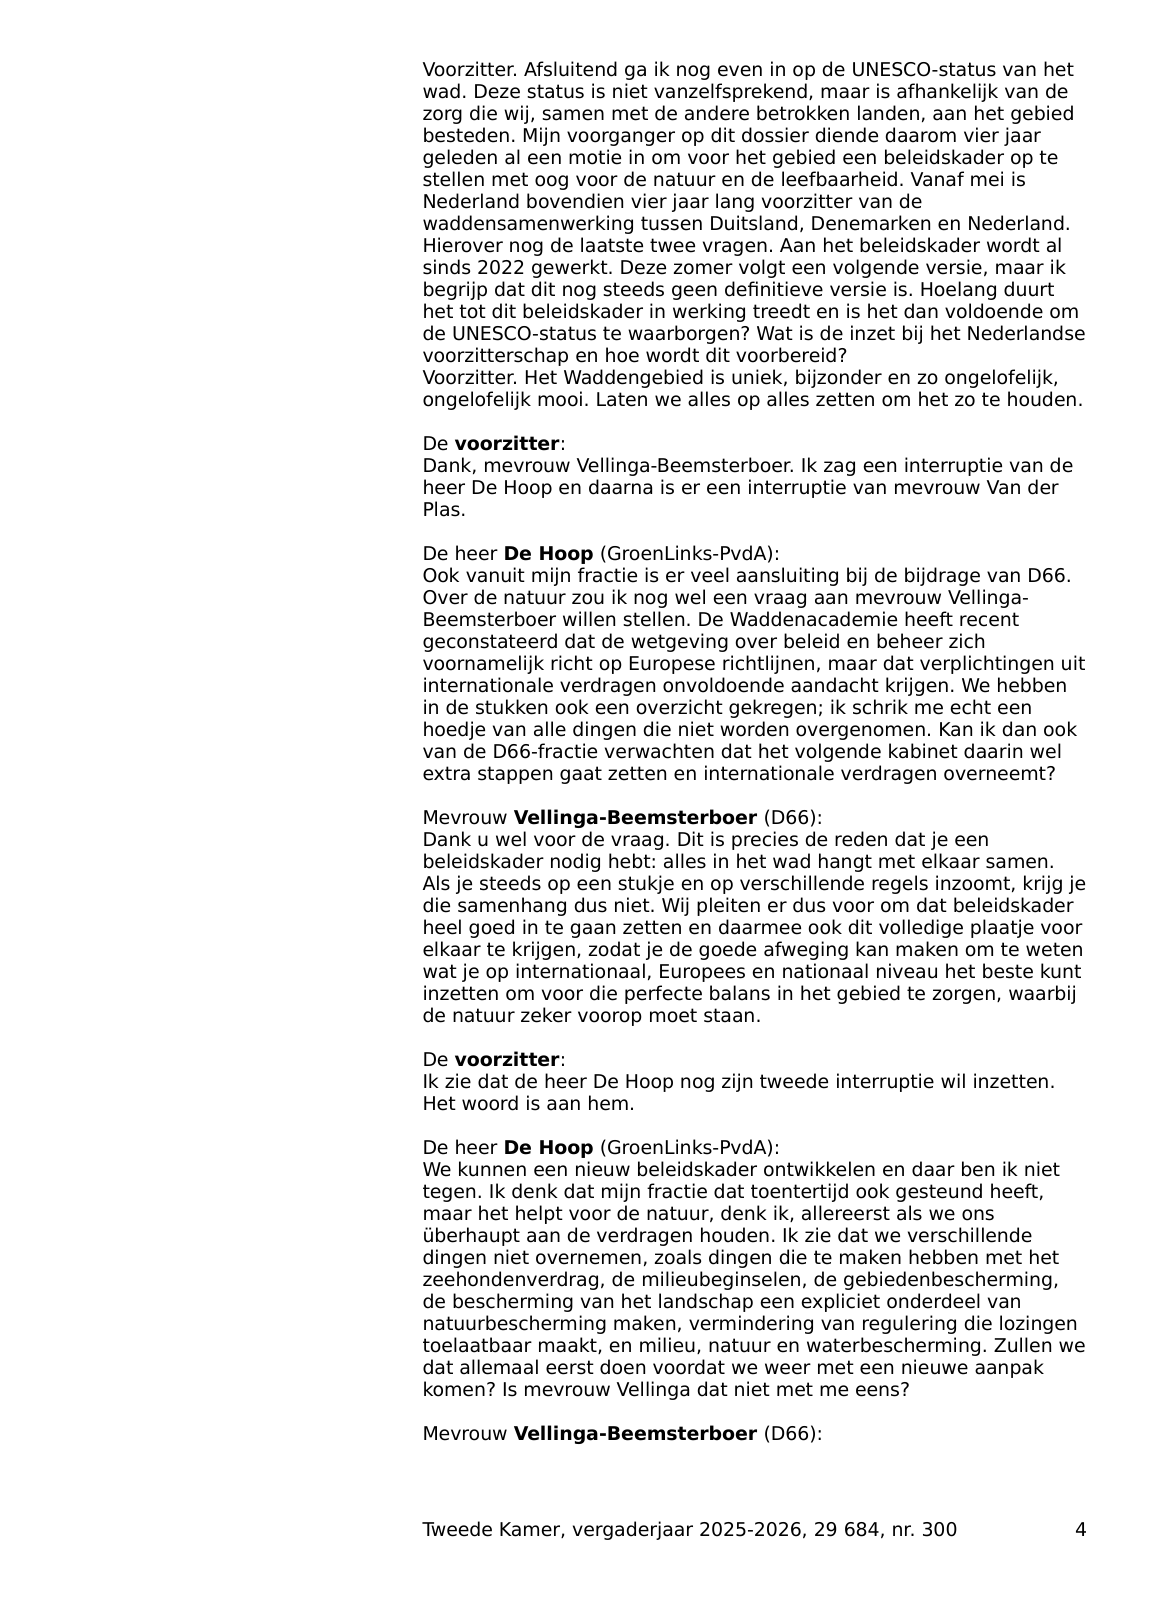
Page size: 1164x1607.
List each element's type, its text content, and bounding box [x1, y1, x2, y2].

text De heer De Hoop (GroenLinks-PvdA): [422, 1137, 1087, 1159]
text De voorzitter: [422, 1049, 1087, 1071]
text Voorzitter. Het Waddengebied is uniek, bijzonder en zo ongelofelijk, ongelofelijk mooi. Laten we alles op alles zetten om het zo te houden. [422, 367, 1087, 411]
text Dank, mevrouw Vellinga-Beemsterboer. Ik zag een interruptie van de heer De Hoop en daarna is er een interruptie van mevrouw Van der Plas. [422, 455, 1087, 521]
text De voorzitter: [422, 433, 1087, 455]
text Mevrouw Vellinga-Beemsterboer (D66): [422, 1423, 1087, 1445]
text Voorzitter. Afsluitend ga ik nog even in op de UNESCO-status van het wad. Deze status is niet vanzelfsprekend, maar is afhankelijk van de zorg die wij, samen met de andere betrokken landen, aan het gebied besteden. Mijn voorganger op dit dossier diende daarom vier jaar geleden al een motie in om voor het gebied een beleidskader op te stellen met oog voor de natuur en de leefbaarheid. Vanaf mei is Nederland bovendien vier jaar lang voorzitter van de waddensamenwerking tussen Duitsland, Denemarken en Nederland. Hierover nog de laatste twee vragen. Aan het beleidskader wordt al sinds 2022 gewerkt. Deze zomer volgt een volgende versie, maar ik begrijp dat dit nog steeds geen definitieve versie is. Hoelang duurt het tot dit beleidskader in werking treedt en is het dan voldoende om de UNESCO-status te waarborgen? Wat is de inzet bij het Nederlandse voorzitterschap en hoe wordt dit voorbereid? [422, 59, 1087, 367]
text De heer De Hoop (GroenLinks-PvdA): [422, 543, 1087, 565]
text Ook vanuit mijn fractie is er veel aansluiting bij de bijdrage van D66. Over de natuur zou ik nog wel een vraag aan mevrouw Vellinga-Beemsterboer willen stellen. De Waddenacademie heeft recent geconstateerd dat de wetgeving over beleid en beheer zich voornamelijk richt op Europese richtlijnen, maar dat verplichtingen uit internationale verdragen onvoldoende aandacht krijgen. We hebben in de stukken ook een overzicht gekregen; ik schrik me echt een hoedje van alle dingen die niet worden overgenomen. Kan ik dan ook van de D66-fractie verwachten dat het volgende kabinet daarin wel extra stappen gaat zetten en internationale verdragen overneemt? [422, 565, 1087, 785]
text Ik zie dat de heer De Hoop nog zijn tweede interruptie wil inzetten. Het woord is aan hem. [422, 1071, 1087, 1115]
text Mevrouw Vellinga-Beemsterboer (D66): [422, 807, 1087, 829]
text Dank u wel voor de vraag. Dit is precies de reden dat je een beleidskader nodig hebt: alles in het wad hangt met elkaar samen. Als je steeds op een stukje en op verschillende regels inzoomt, krijg je die samenhang dus niet. Wij pleiten er dus voor om dat beleidskader heel goed in te gaan zetten en daarmee ook dit volledige plaatje voor elkaar te krijgen, zodat je de goede afweging kan maken om te weten wat je op internationaal, Europees en nationaal niveau het beste kunt inzetten om voor die perfecte balans in het gebied te zorgen, waarbij de natuur zeker voorop moet staan. [422, 829, 1087, 1027]
text We kunnen een nieuw beleidskader ontwikkelen en daar ben ik niet tegen. Ik denk dat mijn fractie dat toentertijd ook gesteund heeft, maar het helpt voor de natuur, denk ik, allereerst als we ons überhaupt aan de verdragen houden. Ik zie dat we verschillende dingen niet overnemen, zoals dingen die te maken hebben met het zeehondenverdrag, de milieubeginselen, de gebiedenbescherming, de bescherming van het landschap een expliciet onderdeel van natuurbescherming maken, vermindering van regulering die lozingen toelaatbaar maakt, en milieu, natuur en waterbescherming. Zullen we dat allemaal eerst doen voordat we weer met een nieuwe aanpak komen? Is mevrouw Vellinga dat niet met me eens? [422, 1159, 1087, 1401]
